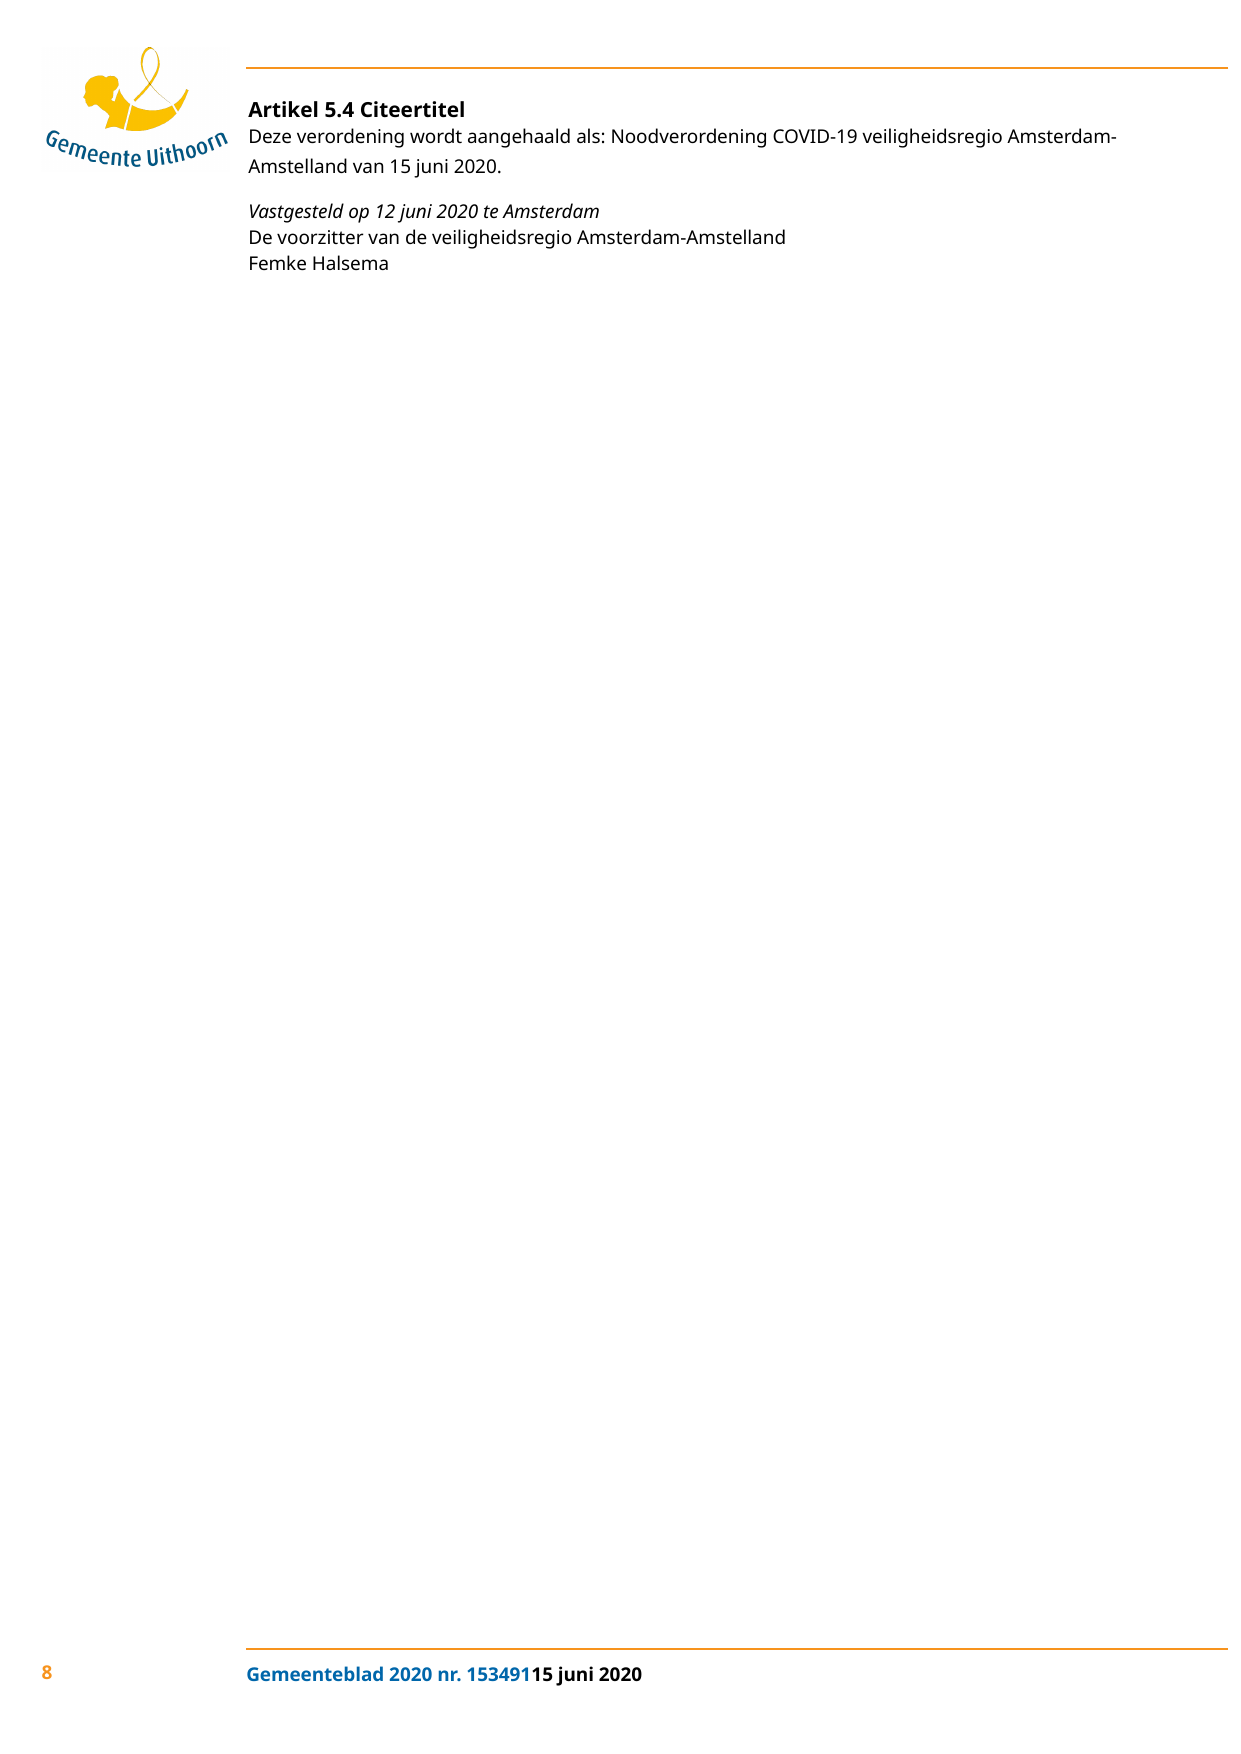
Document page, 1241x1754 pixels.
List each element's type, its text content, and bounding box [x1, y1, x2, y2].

text Femke Halsema [248, 250, 1152, 276]
text Vastgesteld op 12 juni 2020 te Amsterdam [248, 198, 1152, 224]
text De voorzitter van de veiligheidsregio Amsterdam-Amstelland [248, 224, 1152, 250]
text Deze verordening wordt aangehaald als: Noodverordening COVID-19 veiligheidsregio Amsterdam-Amstelland van 15 juni 2020. [248, 123, 1152, 178]
picture [41, 47, 231, 172]
text Artikel 5.4 Citeertitel [248, 95, 1152, 123]
